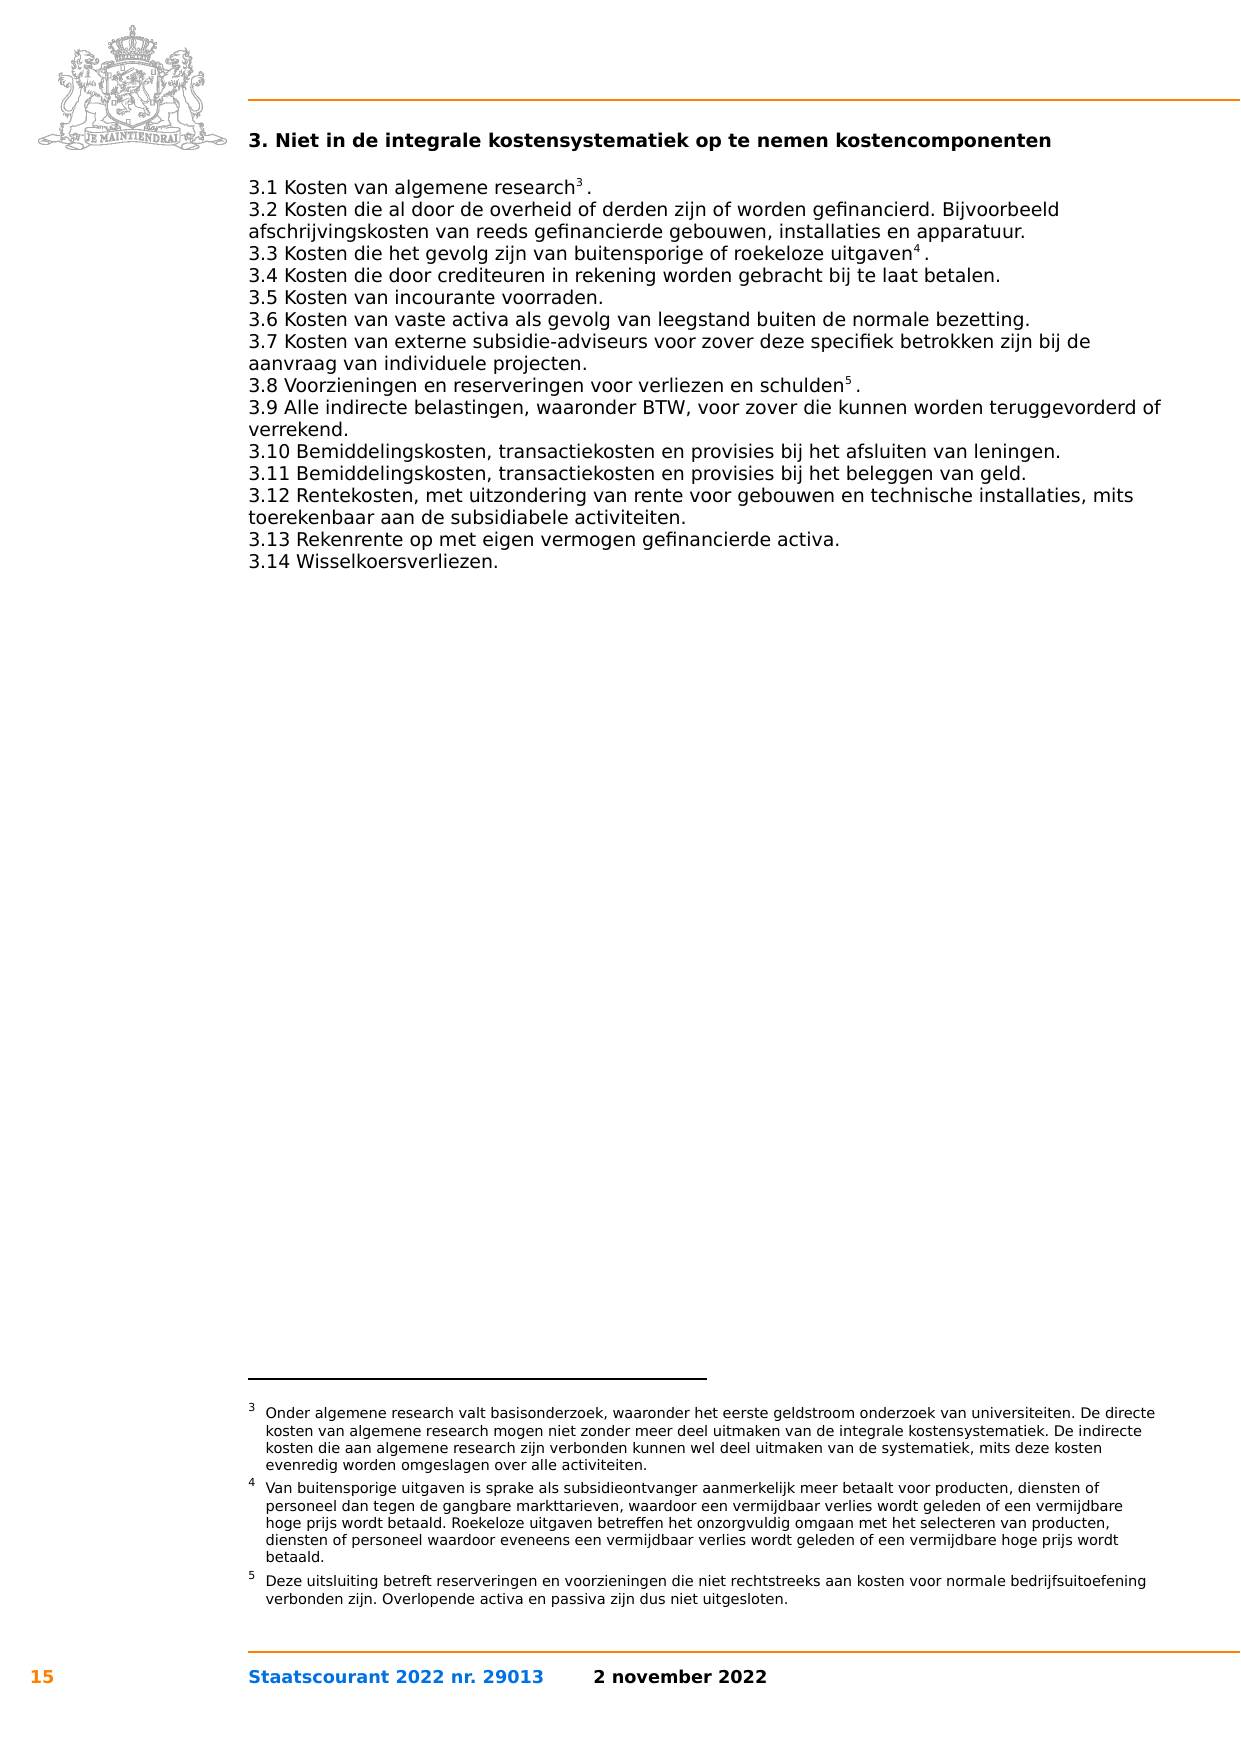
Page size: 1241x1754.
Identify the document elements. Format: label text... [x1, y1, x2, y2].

text 3.12 Rentekosten, met uitzondering van rente voor gebouwen en technische installaties, mits toerekenbaar aan de subsidiabele activiteiten. [248, 484, 1163, 528]
text 3.5 Kosten van incourante voorraden. [248, 287, 1163, 309]
text Onder algemene research valt basisonderzoek, waaronder het eerste geldstroom onderzoek van universiteiten. De directe kosten van algemene research mogen niet zonder meer deel uitmaken van de integrale kostensystematiek. De indirecte kosten die aan algemene research zijn verbonden kunnen wel deel uitmaken van de systematiek, mits deze kosten evenredig worden omgeslagen over alle activiteiten. [248, 1401, 1163, 1473]
text 3.3 Kosten die het gevolg zijn van buitensporige of roekeloze uitgaven. [248, 243, 1163, 265]
text 3.14 Wisselkoersverliezen. [248, 551, 1163, 572]
text 3.4 Kosten die door crediteuren in rekening worden gebracht bij te laat betalen. [248, 265, 1163, 287]
text 3.13 Rekenrente op met eigen vermogen gefinancierde activa. [248, 528, 1163, 551]
picture [38, 25, 227, 150]
text 3.7 Kosten van externe subsidie-adviseurs voor zover deze specifiek betrokken zijn bij de aanvraag van individuele projecten. [248, 331, 1163, 375]
subtitle 3. Niet in de integrale kostensystematiek op te nemen kostencomponenten [248, 130, 1163, 152]
text 3.9 Alle indirecte belastingen, waaronder BTW, voor zover die kunnen worden teruggevorderd of verrekend. [248, 397, 1163, 441]
text 3.10 Bemiddelingskosten, transactiekosten en provisies bij het afsluiten van leningen. [248, 441, 1163, 463]
text Deze uitsluiting betreft reserveringen en voorzieningen die niet rechtstreeks aan kosten voor normale bedrijfsuitoefening verbonden zijn. Overlopende activa en passiva zijn dus niet uitgesloten. [248, 1569, 1163, 1608]
text 3.6 Kosten van vaste activa als gevolg van leegstand buiten de normale bezetting. [248, 309, 1163, 331]
text 3.2 Kosten die al door de overheid of derden zijn of worden gefinancierd. Bijvoorbeeld afschrijvingskosten van reeds gefinancierde gebouwen, installaties en apparatuur. [248, 199, 1163, 243]
text Van buitensporige uitgaven is sprake als subsidieontvanger aanmerkelijk meer betaalt voor producten, diensten of personeel dan tegen de gangbare markttarieven, waardoor een vermijdbaar verlies wordt geleden of een vermijdbare hoge prijs wordt betaald. Roekeloze uitgaven betreffen het onzorgvuldig omgaan met het selecteren van producten, diensten of personeel waardoor eveneens een vermijdbaar verlies wordt geleden of een vermijdbare hoge prijs wordt betaald. [248, 1476, 1163, 1566]
text 3.11 Bemiddelingskosten, transactiekosten en provisies bij het beleggen van geld. [248, 463, 1163, 484]
text 3.8 Voorzieningen en reserveringen voor verliezen en schulden. [248, 375, 1163, 397]
text 3.1 Kosten van algemene research. [248, 177, 1163, 199]
